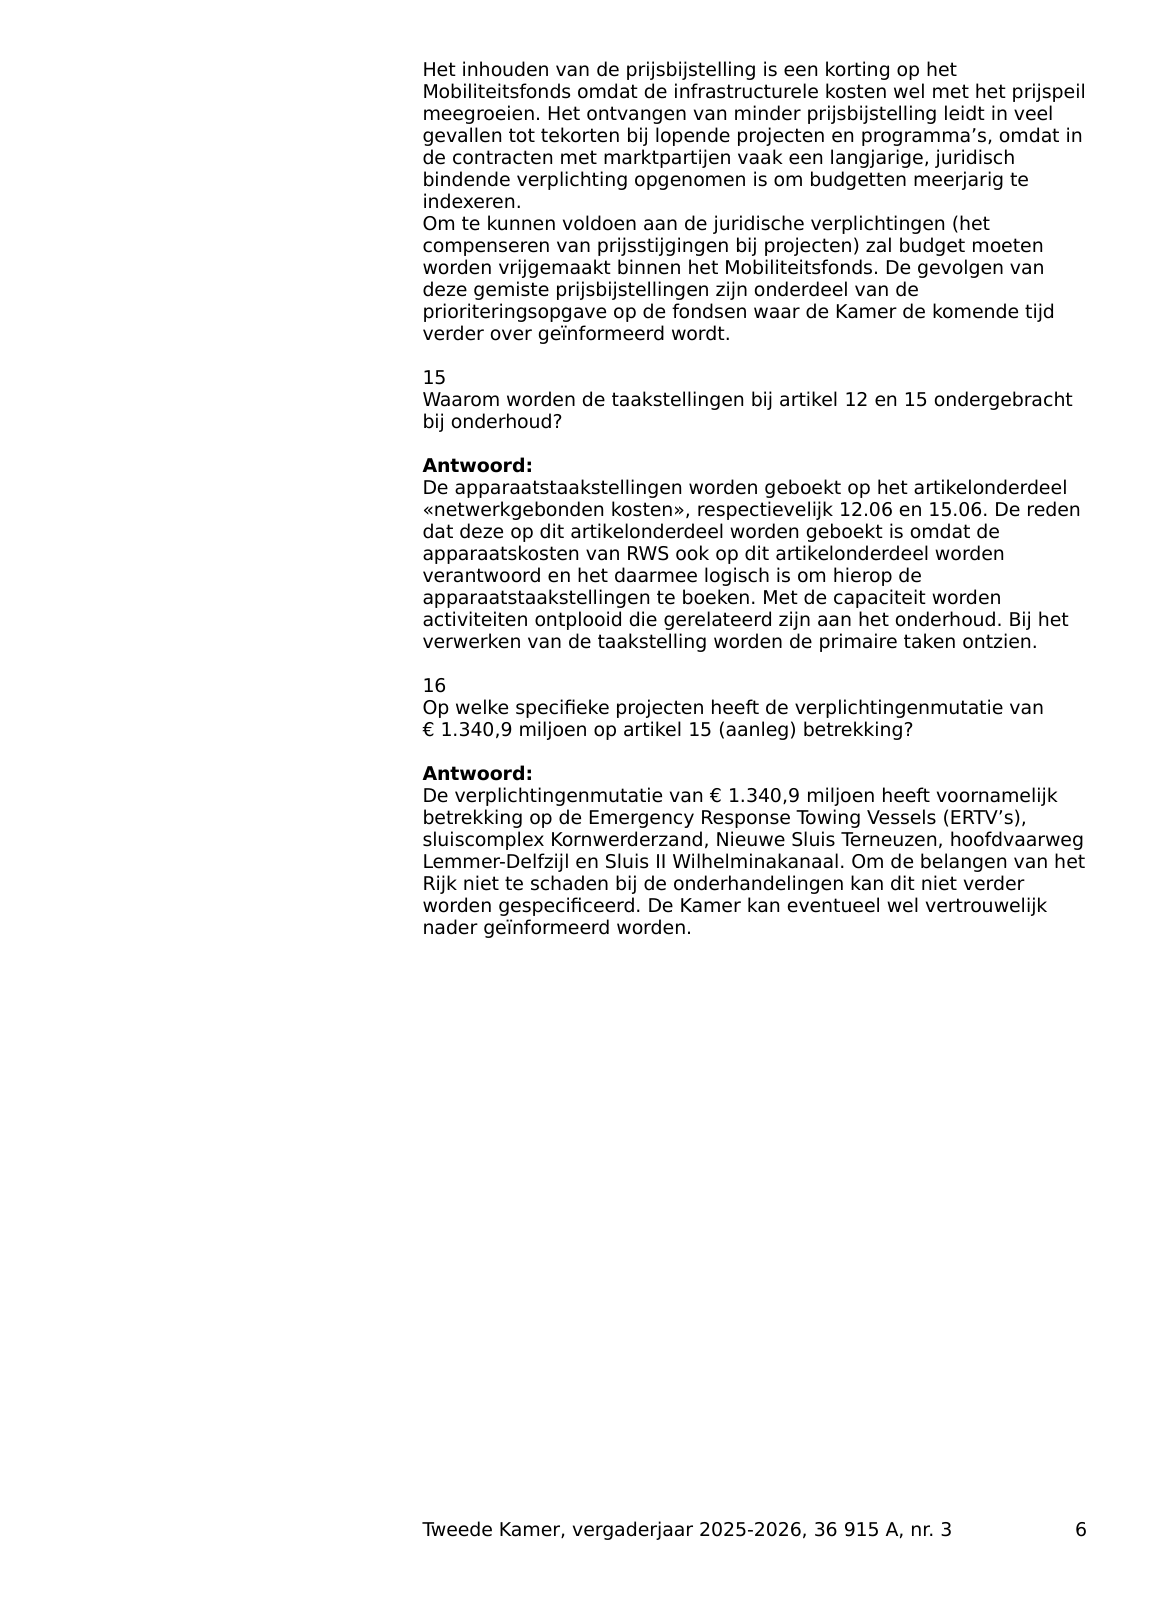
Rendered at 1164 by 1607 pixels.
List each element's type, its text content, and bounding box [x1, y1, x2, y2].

text De verplichtingenmutatie van € 1.340,9 miljoen heeft voornamelijk betrekking op de Emergency Response Towing Vessels (ERTV’s), sluiscomplex Kornwerderzand, Nieuwe Sluis Terneuzen, hoofdvaarweg Lemmer-Delfzijl en Sluis II Wilhelminakanaal. Om de belangen van het Rijk niet te schaden bij de onderhandelingen kan dit niet verder worden gespecificeerd. De Kamer kan eventueel wel vertrouwelijk nader geïnformeerd worden. [422, 785, 1087, 939]
text 16 [422, 675, 1087, 697]
text Antwoord: [422, 763, 1087, 785]
text Het inhouden van de prijsbijstelling is een korting op het Mobiliteitsfonds omdat de infrastructurele kosten wel met het prijspeil meegroeien. Het ontvangen van minder prijsbijstelling leidt in veel gevallen tot tekorten bij lopende projecten en programma’s, omdat in de contracten met marktpartijen vaak een langjarige, juridisch bindende verplichting opgenomen is om budgetten meerjarig te indexeren. [422, 59, 1087, 213]
text 15 [422, 367, 1087, 389]
text Waarom worden de taakstellingen bij artikel 12 en 15 ondergebracht bij onderhoud? [422, 389, 1087, 433]
text Op welke specifieke projecten heeft de verplichtingenmutatie van € 1.340,9 miljoen op artikel 15 (aanleg) betrekking? [422, 697, 1087, 741]
text De apparaatstaakstellingen worden geboekt op het artikelonderdeel «netwerkgebonden kosten», respectievelijk 12.06 en 15.06. De reden dat deze op dit artikelonderdeel worden geboekt is omdat de apparaatskosten van RWS ook op dit artikelonderdeel worden verantwoord en het daarmee logisch is om hierop de apparaatstaakstellingen te boeken. Met de capaciteit worden activiteiten ontplooid die gerelateerd zijn aan het onderhoud. Bij het verwerken van de taakstelling worden de primaire taken ontzien. [422, 477, 1087, 653]
text Antwoord: [422, 455, 1087, 477]
text Om te kunnen voldoen aan de juridische verplichtingen (het compenseren van prijsstijgingen bij projecten) zal budget moeten worden vrijgemaakt binnen het Mobiliteitsfonds. De gevolgen van deze gemiste prijsbijstellingen zijn onderdeel van de prioriteringsopgave op de fondsen waar de Kamer de komende tijd verder over geïnformeerd wordt. [422, 213, 1087, 345]
